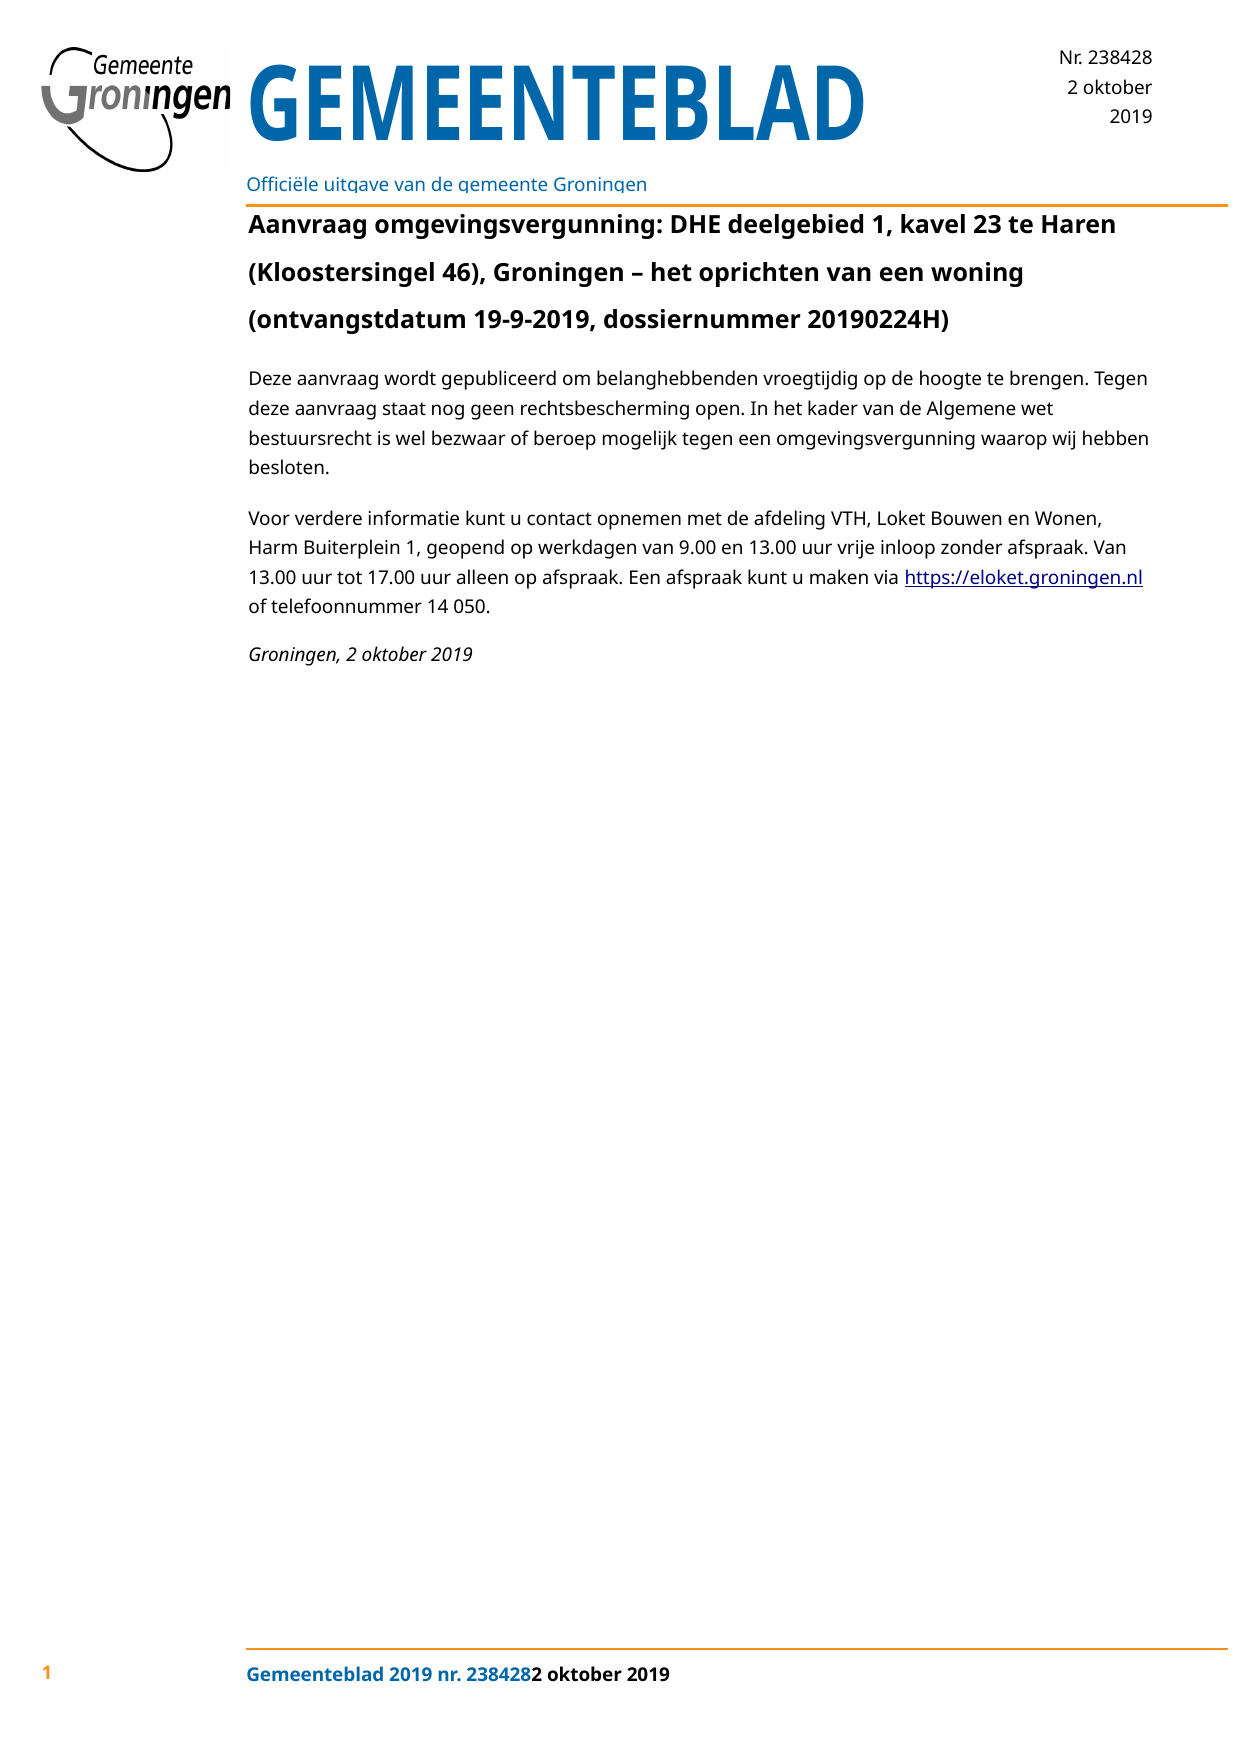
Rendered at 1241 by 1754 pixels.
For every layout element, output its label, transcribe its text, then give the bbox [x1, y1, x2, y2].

text Deze aanvraag wordt gepubliceerd om belanghebbenden vroegtijdig op de hoogte te brengen. Tegen deze aanvraag staat nog geen rechtsbescherming open. In het kader van de Algemene wet bestuursrecht is wel bezwaar of beroep mogelijk tegen een omgevingsvergunning waarop wij hebben besloten. [248, 366, 1152, 480]
text Aanvraag omgevingsvergunning: DHE deelgebied 1, kavel 23 te Haren (Kloostersingel 46), Groningen – het oprichten van een woning (ontvangstdatum 19-9-2019, dossiernummer 20190224H) [248, 207, 1152, 336]
text Groningen, 2 oktober 2019 [248, 641, 1152, 667]
text Voor verdere informatie kunt u contact opnemen met de afdeling VTH, Loket Bouwen en Wonen, Harm Buiterplein 1, geopend op werkdagen van 9.00 en 13.00 uur vrije inloop zonder afspraak. Van 13.00 uur tot 17.00 uur alleen op afspraak. Een afspraak kunt u maken via https://eloket.groningen.nl of telefoonnummer 14 050. [248, 505, 1152, 619]
picture [41, 47, 231, 172]
